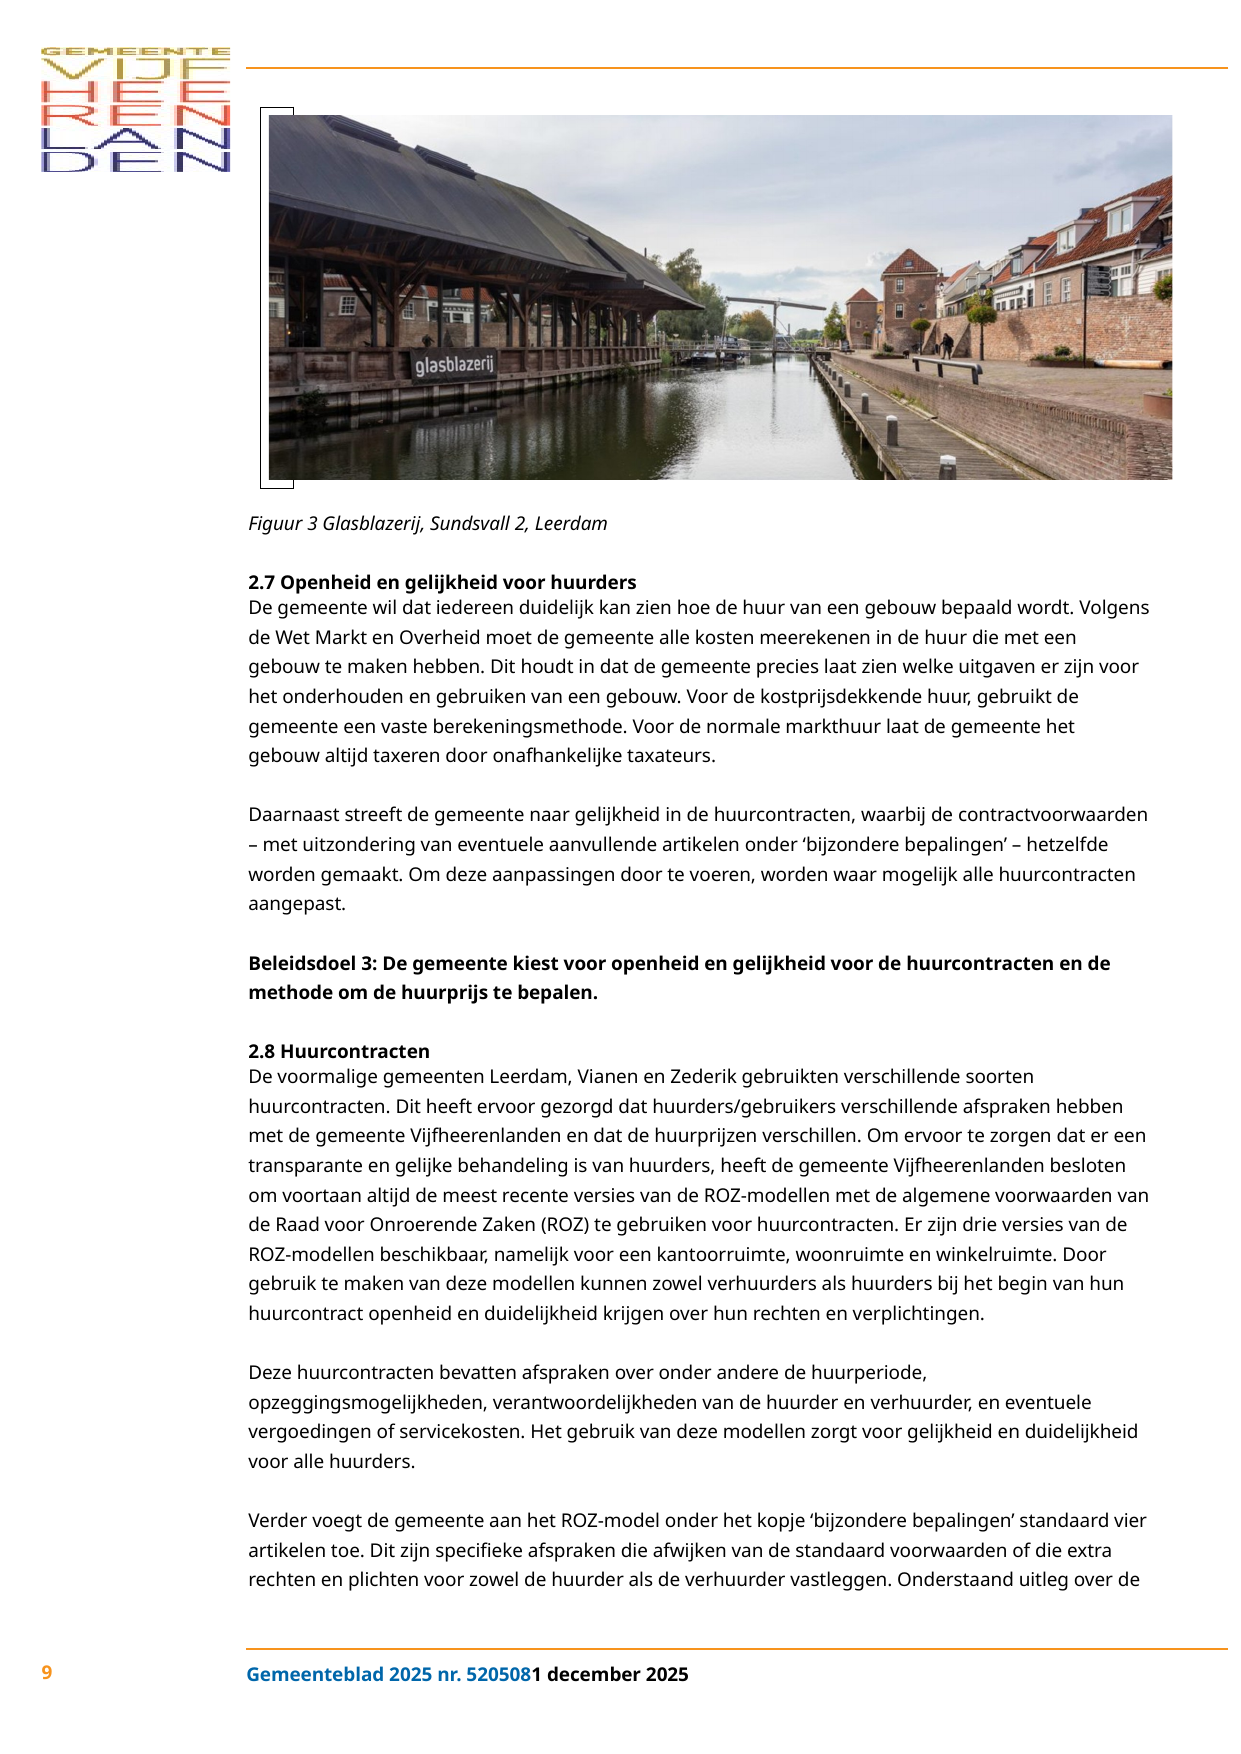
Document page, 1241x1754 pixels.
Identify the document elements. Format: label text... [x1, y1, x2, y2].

text Figuur 3 Glasblazerij, Sundsvall 2, Leerdam [248, 510, 1152, 535]
text 2.7 Openheid en gelijkheid voor huurders [248, 569, 1152, 594]
text De gemeente wil dat iedereen duidelijk kan zien hoe de huur van een gebouw bepaald wordt. Volgens de Wet Markt en Overheid moet de gemeente alle kosten meerekenen in de huur die met een gebouw te maken hebben. Dit houdt in dat de gemeente precies laat zien welke uitgaven er zijn voor het onderhouden en gebruiken van een gebouw. Voor de kostprijsdekkende huur, gebruikt de gemeente een vaste berekeningsmethode. Voor de normale markthuur laat de gemeente het gebouw altijd taxeren door onafhankelijke taxateurs. [248, 594, 1152, 768]
text Daarnaast streeft de gemeente naar gelijkheid in de huurcontracten, waarbij de contractvoorwaarden – met uitzondering van eventuele aanvullende artikelen onder ‘bijzondere bepalingen’ – hetzelfde worden gemaakt. Om deze aanpassingen door te voeren, worden waar mogelijk alle huurcontracten aangepast. [248, 802, 1152, 916]
text 2.8 Huurcontracten [248, 1038, 1152, 1063]
picture [41, 47, 231, 172]
text De voormalige gemeenten Leerdam, Vianen en Zederik gebruikten verschillende soorten huurcontracten. Dit heeft ervoor gezorgd dat huurders/gebruikers verschillende afspraken hebben met de gemeente Vijfheerenlanden en dat de huurprijzen verschillen. Om ervoor te zorgen dat er een transparante en gelijke behandeling is van huurders, heeft de gemeente Vijfheerenlanden besloten om voortaan altijd de meest recente versies van de ROZ-modellen met de algemene voorwaarden van de Raad voor Onroerende Zaken (ROZ) te gebruiken voor huurcontracten. Er zijn drie versies van de ROZ-modellen beschikbaar, namelijk voor een kantoorruimte, woonruimte en winkelruimte. Door gebruik te maken van deze modellen kunnen zowel verhuurders als huurders bij het begin van hun huurcontract openheid en duidelijkheid krijgen over hun rechten en verplichtingen. [248, 1063, 1152, 1326]
text Deze huurcontracten bevatten afspraken over onder andere de huurperiode, opzeggingsmogelijkheden, verantwoordelijkheden van de huurder en verhuurder, en eventuele vergoedingen of servicekosten. Het gebruik van deze modellen zorgt voor gelijkheid en duidelijkheid voor alle huurders. [248, 1359, 1152, 1474]
text Verder voegt de gemeente aan het ROZ-model onder het kopje ‘bijzondere bepalingen’ standaard vier artikelen toe. Dit zijn specifieke afspraken die afwijken van de standaard voorwaarden of die extra rechten en plichten voor zowel de huurder als de verhuurder vastleggen. Onderstaand uitleg over de [248, 1507, 1152, 1592]
picture [268, 115, 1173, 480]
table_header Beleidsdoel 3: De gemeente kiest voor openheid en gelijkheid voor de huurcontracten en de methode om de huurprijs te bepalen. [248, 950, 1152, 1005]
